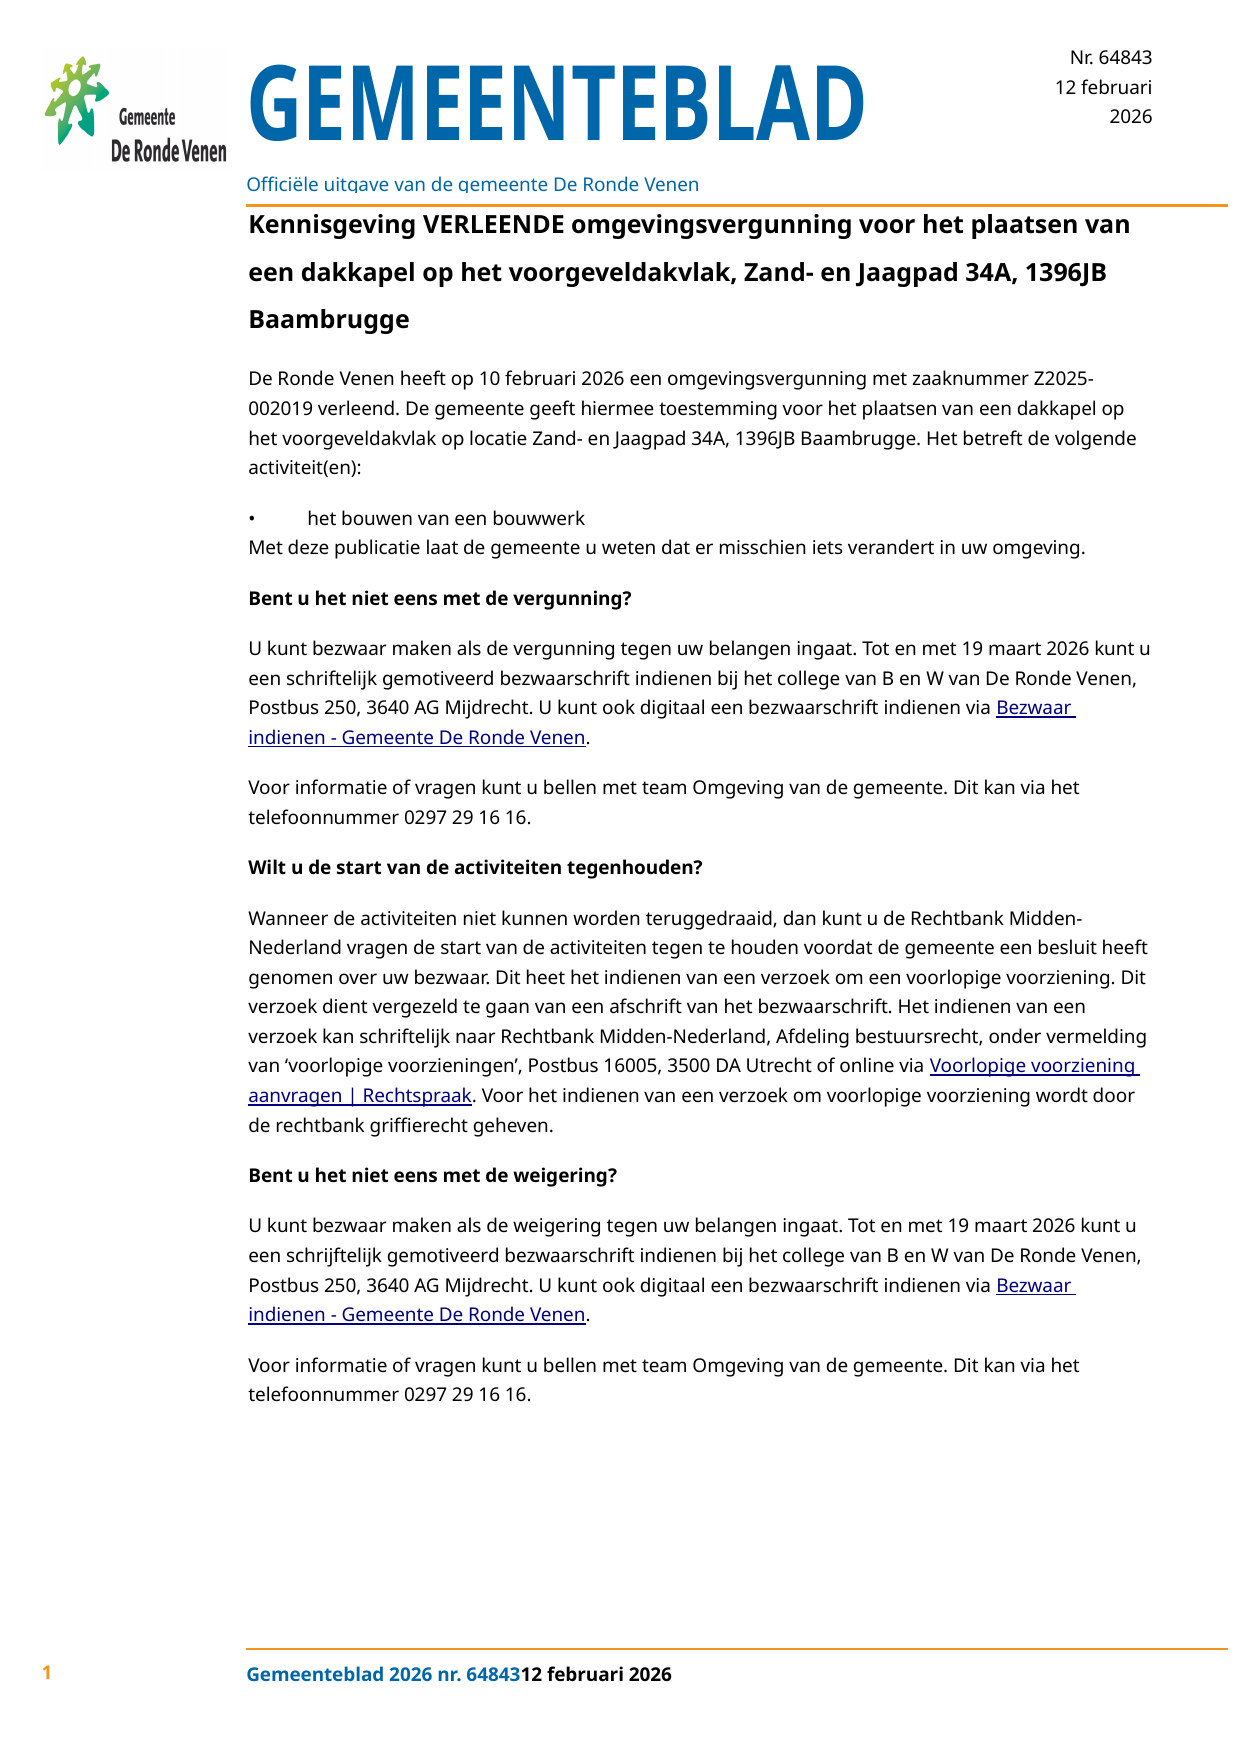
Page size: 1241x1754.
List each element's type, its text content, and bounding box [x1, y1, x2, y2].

text Bent u het niet eens met de weigering? [248, 1162, 1152, 1188]
text Voor informatie of vragen kunt u bellen met team Omgeving van de gemeente. Dit kan via het telefoonnummer 0297 29 16 16. [248, 1352, 1152, 1407]
text Voor informatie of vragen kunt u bellen met team Omgeving van de gemeente. Dit kan via het telefoonnummer 0297 29 16 16. [248, 774, 1152, 829]
text Met deze publicatie laat de gemeente u weten dat er misschien iets verandert in uw omgeving. [248, 534, 1152, 560]
text Wanneer de activiteiten niet kunnen worden teruggedraaid, dan kunt u de Rechtbank Midden-Nederland vragen de start van de activiteiten tegen te houden voordat de gemeente een besluit heeft genomen over uw bezwaar. Dit heet het indienen van een verzoek om een voorlopige voorziening. Dit verzoek dient vergezeld te gaan van een afschrift van het bezwaarschrift. Het indienen van een verzoek kan schriftelijk naar Rechtbank Midden-Nederland, Afdeling bestuursrecht, onder vermelding van ‘voorlopige voorzieningen’, Postbus 16005, 3500 DA Utrecht of online via Voorlopige voorziening aanvragen | Rechtspraak. Voor het indienen van een verzoek om voorlopige voorziening wordt door de rechtbank griffierecht geheven. [248, 905, 1152, 1137]
text Kennisgeving VERLEENDE omgevingsvergunning voor het plaatsen van een dakkapel op het voorgeveldakvlak, Zand- en Jaagpad 34A, 1396JB Baambrugge [248, 207, 1152, 336]
text U kunt bezwaar maken als de weigering tegen uw belangen ingaat. Tot en met 19 maart 2026 kunt u een schrijftelijk gemotiveerd bezwaarschrift indienen bij het college van B en W van De Ronde Venen, Postbus 250, 3640 AG Mijdrecht. U kunt ook digitaal een bezwaarschrift indienen via Bezwaar indienen - Gemeente De Ronde Venen. [248, 1213, 1152, 1327]
picture [41, 47, 231, 172]
list het bouwen van een bouwwerk [248, 505, 1152, 530]
text Bent u het niet eens met de vergunning? [248, 585, 1152, 610]
text U kunt bezwaar maken als de vergunning tegen uw belangen ingaat. Tot en met 19 maart 2026 kunt u een schriftelijk gemotiveerd bezwaarschrift indienen bij het college van B en W van De Ronde Venen, Postbus 250, 3640 AG Mijdrecht. U kunt ook digitaal een bezwaarschrift indienen via Bezwaar indienen - Gemeente De Ronde Venen. [248, 635, 1152, 749]
text De Ronde Venen heeft op 10 februari 2026 een omgevingsvergunning met zaaknummer Z2025-002019 verleend. De gemeente geeft hiermee toestemming voor het plaatsen van een dakkapel op het voorgeveldakvlak op locatie Zand- en Jaagpad 34A, 1396JB Baambrugge. Het betreft de volgende activiteit(en): [248, 366, 1152, 480]
text Wilt u de start van de activiteiten tegenhouden? [248, 854, 1152, 880]
